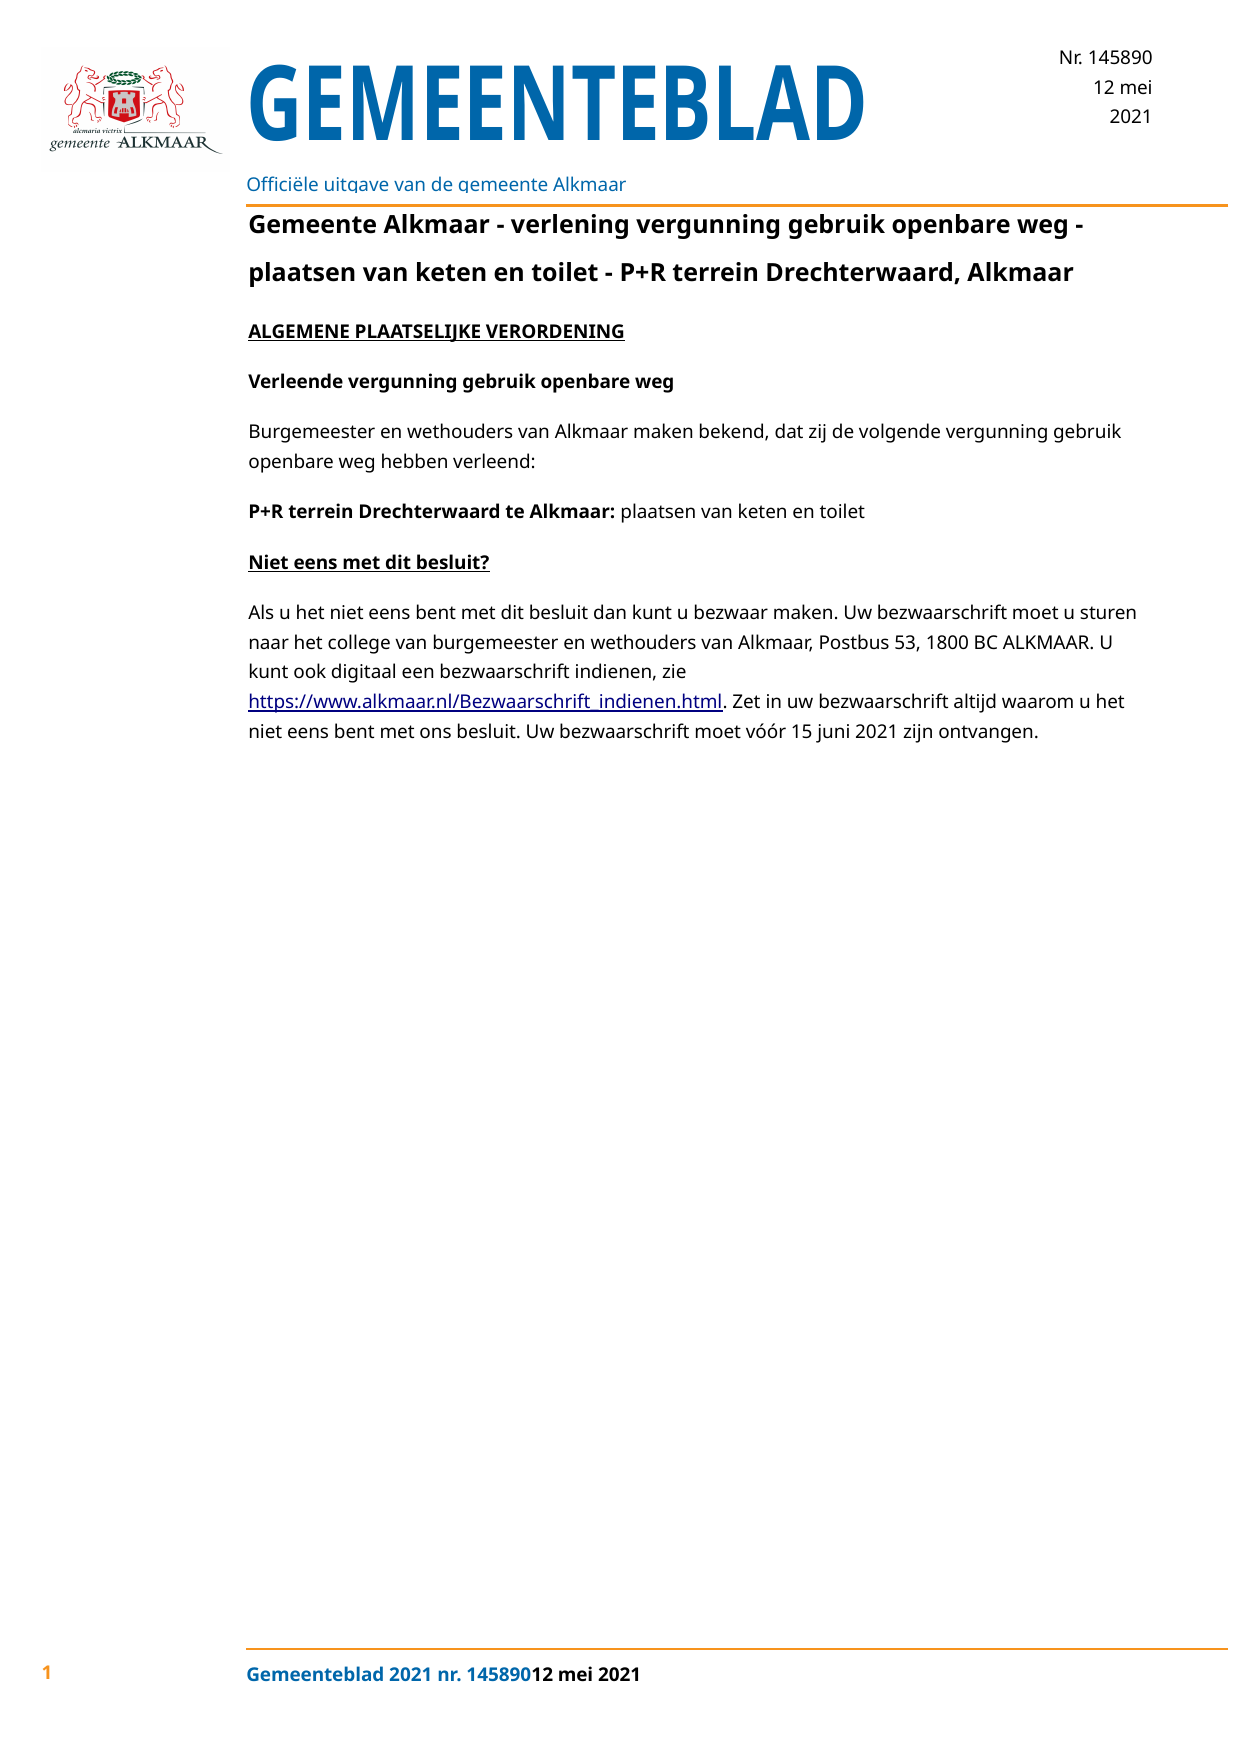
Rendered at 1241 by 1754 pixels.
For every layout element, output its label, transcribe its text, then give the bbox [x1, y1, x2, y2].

text Als u het niet eens bent met dit besluit dan kunt u bezwaar maken. Uw bezwaarschrift moet u sturen naar het college van burgemeester en wethouders van Alkmaar, Postbus 53, 1800 BC ALKMAAR. U kunt ook digitaal een bezwaarschrift indienen, zie https://www.alkmaar.nl/Bezwaarschrift_indienen.html. Zet in uw bezwaarschrift altijd waarom u het niet eens bent met ons besluit. Uw bezwaarschrift moet vóór 15 juni 2021 zijn ontvangen. [248, 599, 1152, 744]
text Niet eens met dit besluit? [248, 549, 1152, 575]
text P+R terrein Drechterwaard te Alkmaar: plaatsen van keten en toilet [248, 499, 1152, 524]
text Burgemeester en wethouders van Alkmaar maken bekend, dat zij de volgende vergunning gebruik openbare weg hebben verleend: [248, 419, 1152, 474]
picture [41, 47, 231, 172]
text Verleende vergunning gebruik openbare weg [248, 368, 1152, 394]
text Gemeente Alkmaar - verlening vergunning gebruik openbare weg - plaatsen van keten en toilet - P+R terrein Drechterwaard, Alkmaar [248, 207, 1152, 288]
text ALGEMENE PLAATSELIJKE VERORDENING [248, 318, 1152, 344]
